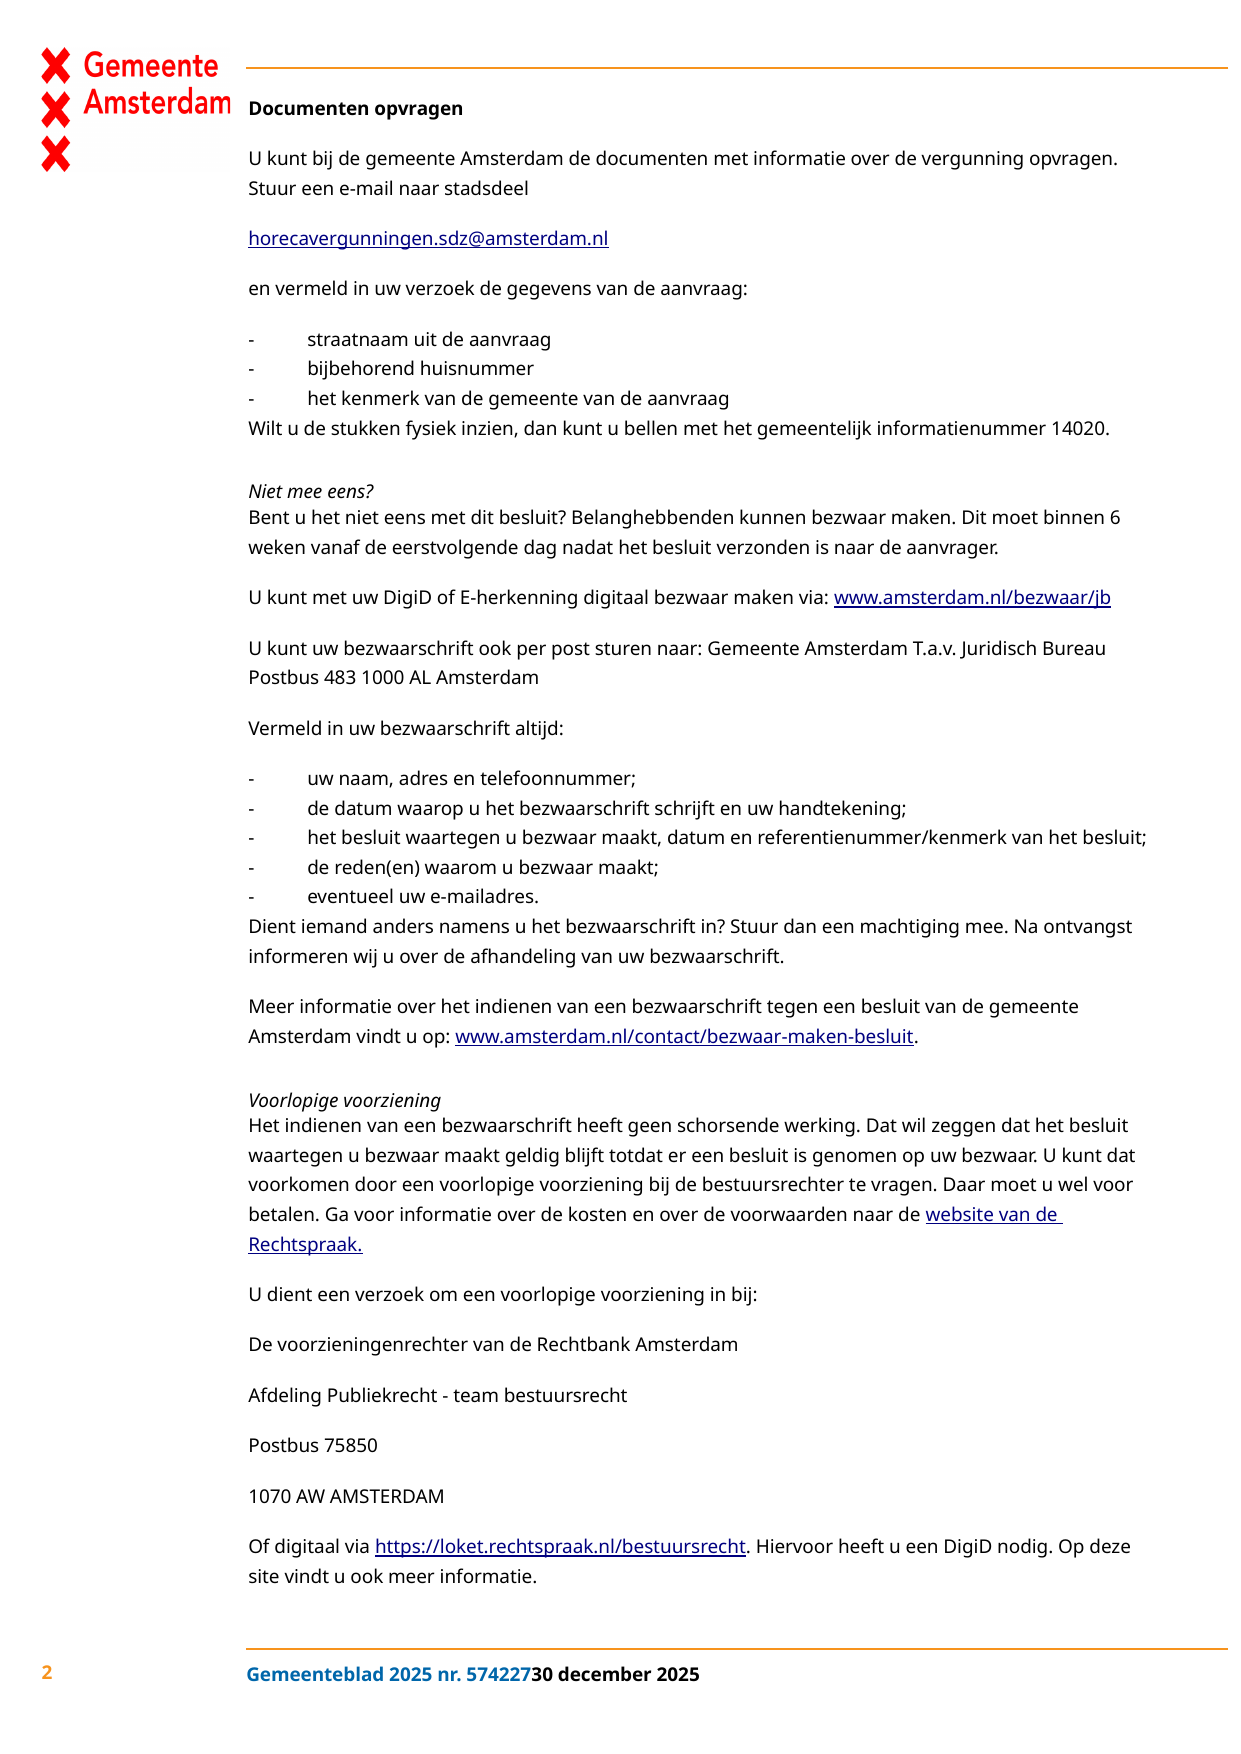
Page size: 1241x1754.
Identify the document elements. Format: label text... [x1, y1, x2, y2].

list straatnaam uit de aanvraag [248, 326, 1152, 352]
text Voorlopige voorziening [248, 1087, 1152, 1112]
text Wilt u de stukken fysiek inzien, dan kunt u bellen met het gemeentelijk informatienummer 14020. [248, 415, 1152, 441]
text U dient een verzoek om een voorlopige voorziening in bij: [248, 1281, 1152, 1307]
text Meer informatie over het indienen van een bezwaarschrift tegen een besluit van de gemeente Amsterdam vindt u op: www.amsterdam.nl/contact/bezwaar-maken-besluit. [248, 993, 1152, 1048]
text 1070 AW AMSTERDAM [248, 1483, 1152, 1509]
text Dient iemand anders namens u het bezwaarschrift in? Stuur dan een machtiging mee. Na ontvangst informeren wij u over de afhandeling van uw bezwaarschrift. [248, 913, 1152, 968]
list bijbehorend huisnummer [248, 356, 1152, 381]
text Afdeling Publiekrecht - team bestuursrecht [248, 1382, 1152, 1408]
list uw naam, adres en telefoonnummer; [248, 765, 1152, 791]
picture [41, 47, 231, 172]
list het besluit waartegen u bezwaar maakt, datum en referentienummer/kenmerk van het besluit; [248, 824, 1152, 850]
list eventueel uw e-mailadres. [248, 884, 1152, 909]
list het kenmerk van de gemeente van de aanvraag [248, 385, 1152, 411]
text en vermeld in uw verzoek de gegevens van de aanvraag: [248, 276, 1152, 301]
text Het indienen van een bezwaarschrift heeft geen schorsende werking. Dat wil zeggen dat het besluit waartegen u bezwaar maakt geldig blijft totdat er een besluit is genomen op uw bezwaar. U kunt dat voorkomen door een voorlopige voorziening bij de bestuursrechter te vragen. Daar moet u wel voor betalen. Ga voor informatie over de kosten en over de voorwaarden naar de website van de Rechtspraak. [248, 1112, 1152, 1257]
list de reden(en) waarom u bezwaar maakt; [248, 854, 1152, 880]
text Postbus 75850 [248, 1432, 1152, 1458]
list de datum waarop u het bezwaarschrift schrijft en uw handtekening; [248, 795, 1152, 821]
text U kunt bij de gemeente Amsterdam de documenten met informatie over de vergunning opvragen. Stuur een e-mail naar stadsdeel [248, 145, 1152, 201]
text horecavergunningen.sdz@amsterdam.nl [248, 225, 1152, 251]
text De voorzieningenrechter van de Rechtbank Amsterdam [248, 1332, 1152, 1357]
text Vermeld in uw bezwaarschrift altijd: [248, 715, 1152, 741]
text Of digitaal via https://loket.rechtspraak.nl/bestuursrecht. Hiervoor heeft u een DigiD nodig. Op deze site vindt u ook meer informatie. [248, 1533, 1152, 1589]
text Documenten opvragen [248, 95, 1152, 121]
text U kunt met uw DigiD of E-herkenning digitaal bezwaar maken via: www.amsterdam.nl/bezwaar/jb [248, 584, 1152, 610]
text Niet mee eens? [248, 479, 1152, 504]
text U kunt uw bezwaarschrift ook per post sturen naar: Gemeente Amsterdam T.a.v. Juridisch Bureau Postbus 483 1000 AL Amsterdam [248, 635, 1152, 690]
text Bent u het niet eens met dit besluit? Belanghebbenden kunnen bezwaar maken. Dit moet binnen 6 weken vanaf de eerstvolgende dag nadat het besluit verzonden is naar de aanvrager. [248, 504, 1152, 560]
